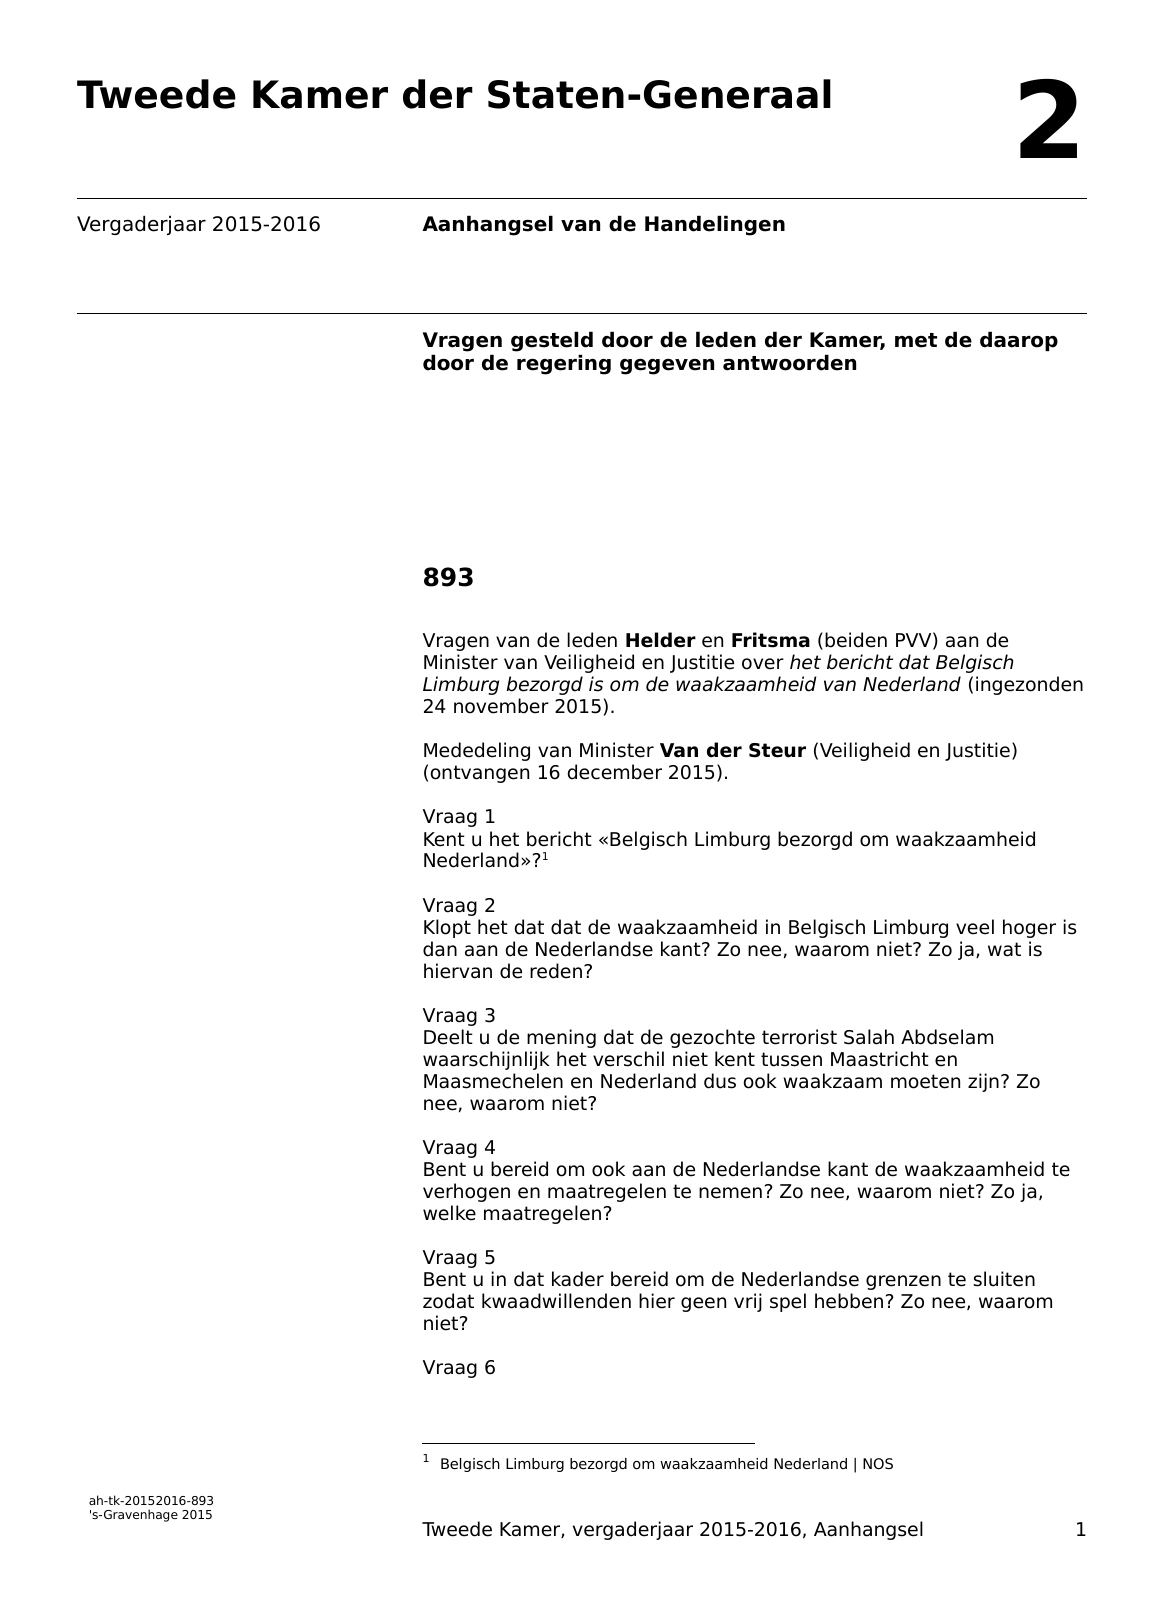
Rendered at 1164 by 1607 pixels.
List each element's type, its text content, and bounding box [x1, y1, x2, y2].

text Klopt het dat dat de waakzaamheid in Belgisch Limburg veel hoger is dan aan de Nederlandse kant? Zo nee, waarom niet? Zo ja, wat is hiervan de reden? [422, 917, 1087, 982]
table_cell Vergaderjaar 2015-2016 [77, 199, 422, 313]
table_cell Vragen gesteld door de leden der Kamer, met de daarop door de regering gegeven antwoorden [422, 314, 1087, 375]
text 's-Gravenhage 2015 [88, 1508, 323, 1522]
text Vraag 3 [422, 1005, 1087, 1027]
table_header Tweede Kamer der Staten-Generaal [77, 59, 886, 198]
text Bent u in dat kader bereid om de Nederlandse grenzen te sluiten zodat kwaadwillenden hier geen vrij spel hebben? Zo nee, waarom niet? [422, 1269, 1087, 1335]
text Kent u het bericht «Belgisch Limburg bezorgd om waakzaamheid Nederland»? [422, 828, 1087, 872]
table_cell Aanhangsel van de Handelingen [422, 199, 1087, 313]
text Vraag 1 [422, 806, 1087, 828]
table_cell [77, 314, 422, 375]
table_header 2 [886, 59, 1087, 198]
text Vragen van de leden Helder en Fritsma (beiden PVV) aan de Minister van Veiligheid en Justitie over het bericht dat Belgisch Limburg bezorgd is om de waakzaamheid van Nederland (ingezonden 24 november 2015). [422, 630, 1087, 718]
text Belgisch Limburg bezorgd om waakzaamheid Nederland | NOS [422, 1452, 1087, 1474]
text 893 [422, 563, 1087, 592]
text Vraag 4 [422, 1137, 1087, 1159]
text Vraag 5 [422, 1247, 1087, 1269]
text Vraag 6 [422, 1357, 1087, 1379]
text Vraag 2 [422, 894, 1087, 917]
text Mededeling van Minister Van der Steur (Veiligheid en Justitie) (ontvangen 16 december 2015). [422, 740, 1087, 784]
text Deelt u de mening dat de gezochte terrorist Salah Abdselam waarschijnlijk het verschil niet kent tussen Maastricht en Maasmechelen en Nederland dus ook waakzaam moeten zijn? Zo nee, waarom niet? [422, 1027, 1087, 1114]
text ah-tk-20152016-893 [88, 1494, 323, 1508]
text Bent u bereid om ook aan de Nederlandse kant de waakzaamheid te verhogen en maatregelen te nemen? Zo nee, waarom niet? Zo ja, welke maatregelen? [422, 1159, 1087, 1225]
